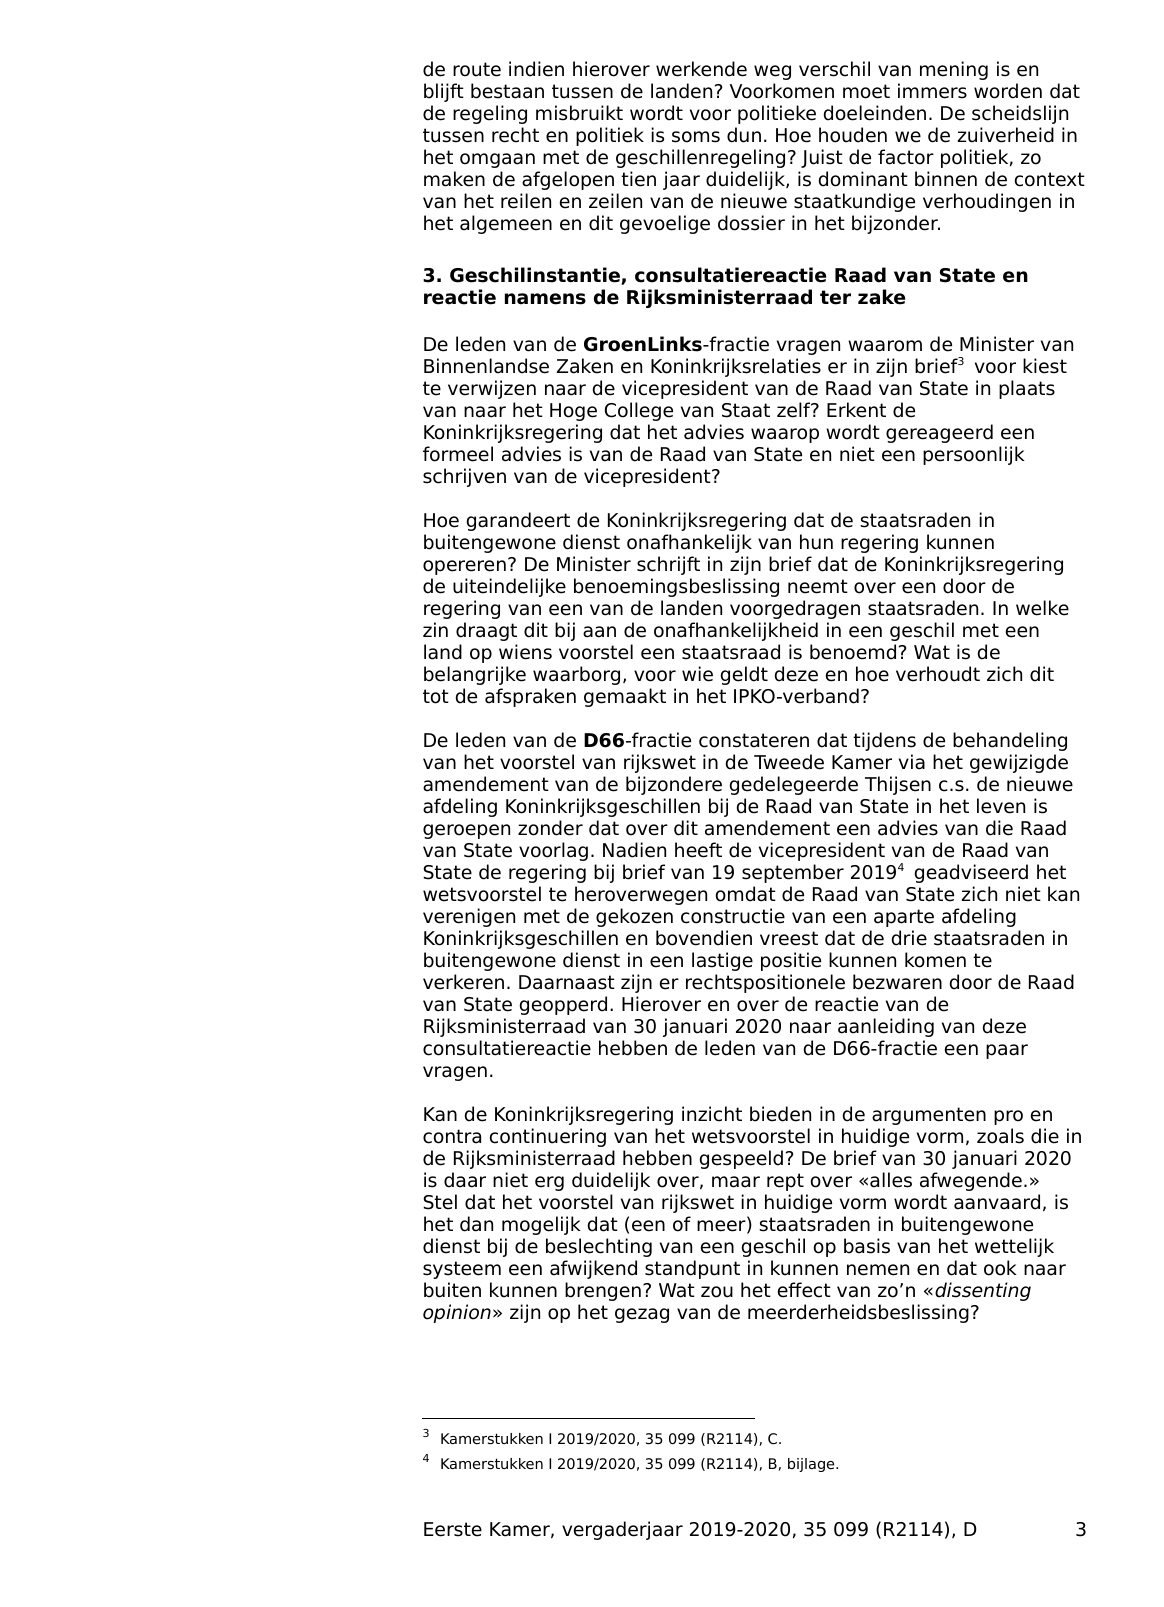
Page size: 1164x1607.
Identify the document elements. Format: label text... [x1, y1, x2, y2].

subtitle 3. Geschilinstantie, consultatiereactie Raad van State en reactie namens de Rijksministerraad ter zake [422, 265, 1087, 309]
text Kan de Koninkrijksregering inzicht bieden in de argumenten pro en contra continuering van het wetsvoorstel in huidige vorm, zoals die in de Rijksministerraad hebben gespeeld? De brief van 30 januari 2020 is daar niet erg duidelijk over, maar rept over «alles afwegende.» [422, 1104, 1087, 1192]
text Hoe garandeert de Koninkrijksregering dat de staatsraden in buitengewone dienst onafhankelijk van hun regering kunnen opereren? De Minister schrijft in zijn brief dat de Koninkrijksregering de uiteindelijke benoemingsbeslissing neemt over een door de regering van een van de landen voorgedragen staatsraden. In welke zin draagt dit bij aan de onafhankelijkheid in een geschil met een land op wiens voorstel een staatsraad is benoemd? Wat is de belangrijke waarborg, voor wie geldt deze en hoe verhoudt zich dit tot de afspraken gemaakt in het IPKO-verband? [422, 510, 1087, 708]
text De leden van de D66-fractie constateren dat tijdens de behandeling van het voorstel van rijkswet in de Tweede Kamer via het gewijzigde amendement van de bijzondere gedelegeerde Thijsen c.s. de nieuwe afdeling Koninkrijksgeschillen bij de Raad van State in het leven is geroepen zonder dat over dit amendement een advies van die Raad van State voorlag. Nadien heeft de vicepresident van de Raad van State de regering bij brief van 19 september 2019 geadviseerd het wetsvoorstel te heroverwegen omdat de Raad van State zich niet kan verenigen met de gekozen constructie van een aparte afdeling Koninkrijksgeschillen en bovendien vreest dat de drie staatsraden in buitengewone dienst in een lastige positie kunnen komen te verkeren. Daarnaast zijn er rechtspositionele bezwaren door de Raad van State geopperd. Hierover en over de reactie van de Rijksministerraad van 30 januari 2020 naar aanleiding van deze consultatiereactie hebben de leden van de D66-fractie een paar vragen. [422, 730, 1087, 1082]
text Kamerstukken I 2019/2020, 35 099 (R2114), C. [422, 1427, 1087, 1449]
text Stel dat het voorstel van rijkswet in huidige vorm wordt aanvaard, is het dan mogelijk dat (een of meer) staatsraden in buitengewone dienst bij de beslechting van een geschil op basis van het wettelijk systeem een afwijkend standpunt in kunnen nemen en dat ook naar buiten kunnen brengen? Wat zou het effect van zo’n «dissenting opinion» zijn op het gezag van de meerderheidsbeslissing? [422, 1192, 1087, 1323]
text Kamerstukken I 2019/2020, 35 099 (R2114), B, bijlage. [422, 1452, 1087, 1474]
text de route indien hierover werkende weg verschil van mening is en blijft bestaan tussen de landen? Voorkomen moet immers worden dat de regeling misbruikt wordt voor politieke doeleinden. De scheidslijn tussen recht en politiek is soms dun. Hoe houden we de zuiverheid in het omgaan met de geschillenregeling? Juist de factor politiek, zo maken de afgelopen tien jaar duidelijk, is dominant binnen de context van het reilen en zeilen van de nieuwe staatkundige verhoudingen in het algemeen en dit gevoelige dossier in het bijzonder. [422, 59, 1087, 235]
text De leden van de GroenLinks-fractie vragen waarom de Minister van Binnenlandse Zaken en Koninkrijksrelaties er in zijn brief voor kiest te verwijzen naar de vicepresident van de Raad van State in plaats van naar het Hoge College van Staat zelf? Erkent de Koninkrijksregering dat het advies waarop wordt gereageerd een formeel advies is van de Raad van State en niet een persoonlijk schrijven van de vicepresident? [422, 334, 1087, 488]
